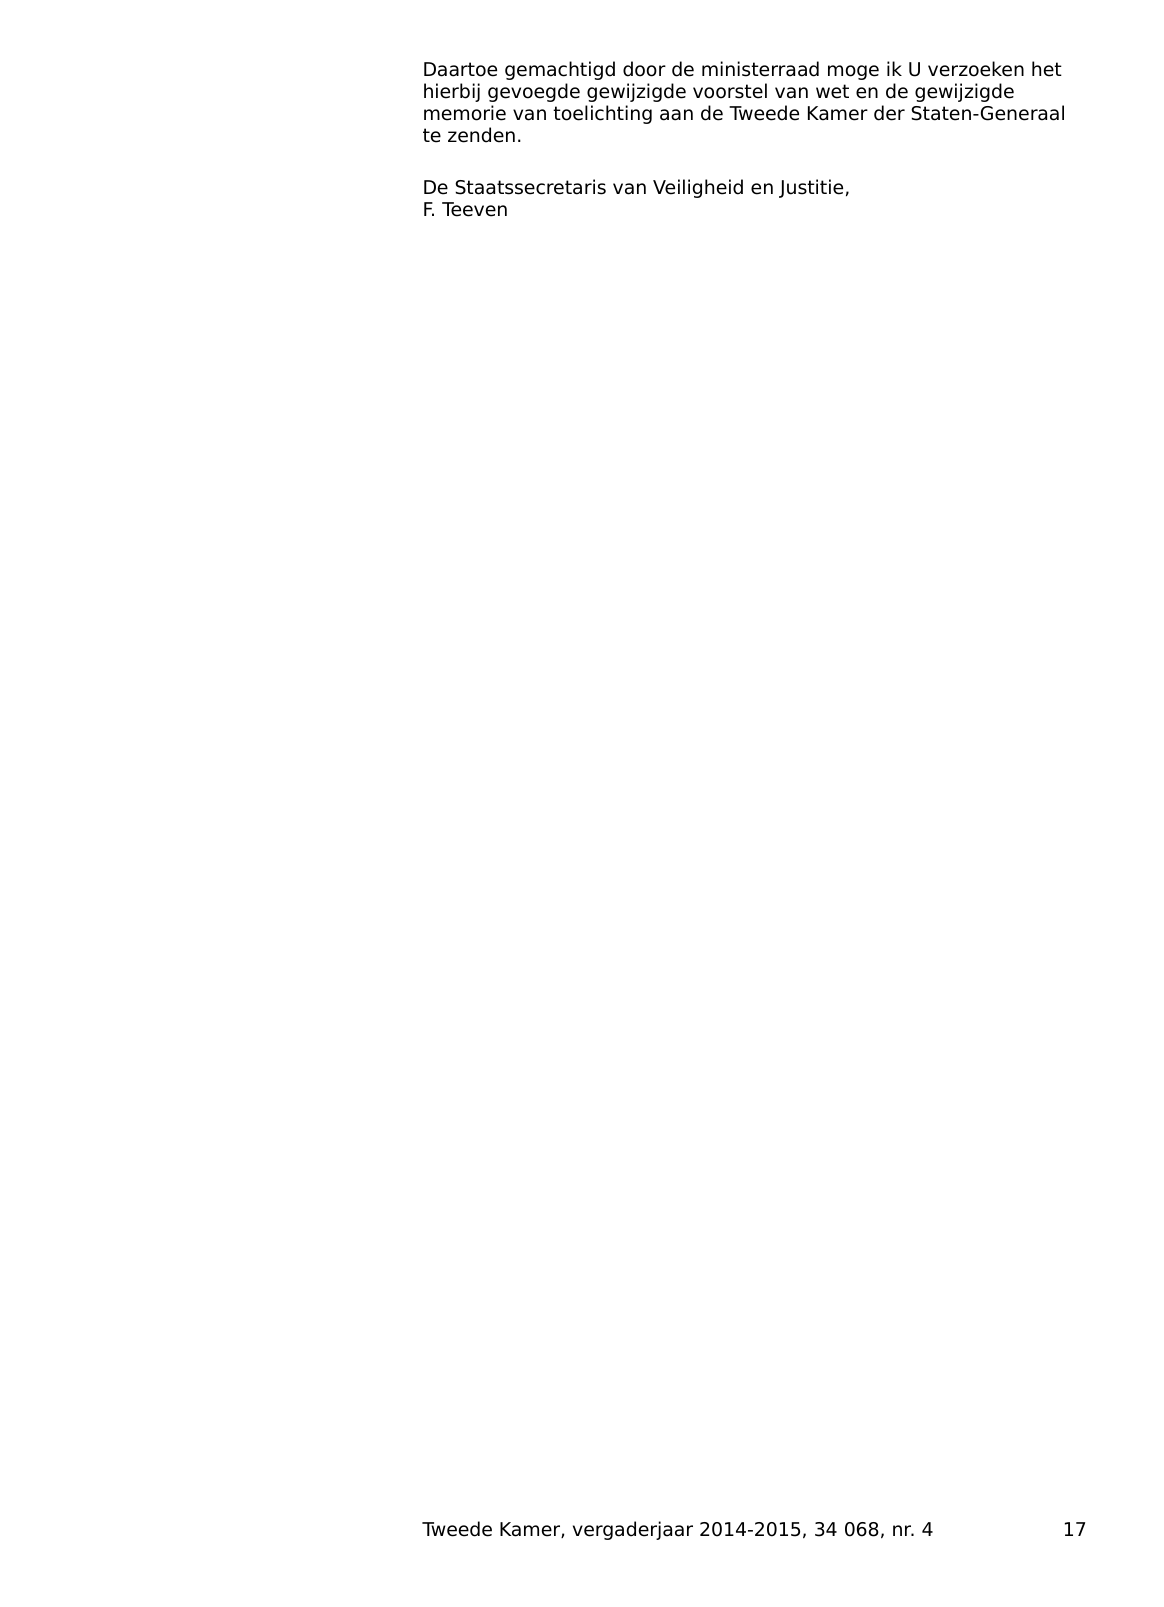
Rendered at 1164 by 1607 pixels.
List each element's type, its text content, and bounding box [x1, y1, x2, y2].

text Daartoe gemachtigd door de ministerraad moge ik U verzoeken het hierbij gevoegde gewijzigde voorstel van wet en de gewijzigde memorie van toelichting aan de Tweede Kamer der Staten-Generaal te zenden. [422, 59, 1087, 147]
text De Staatssecretaris van Veiligheid en Justitie, F. Teeven [422, 177, 1087, 221]
